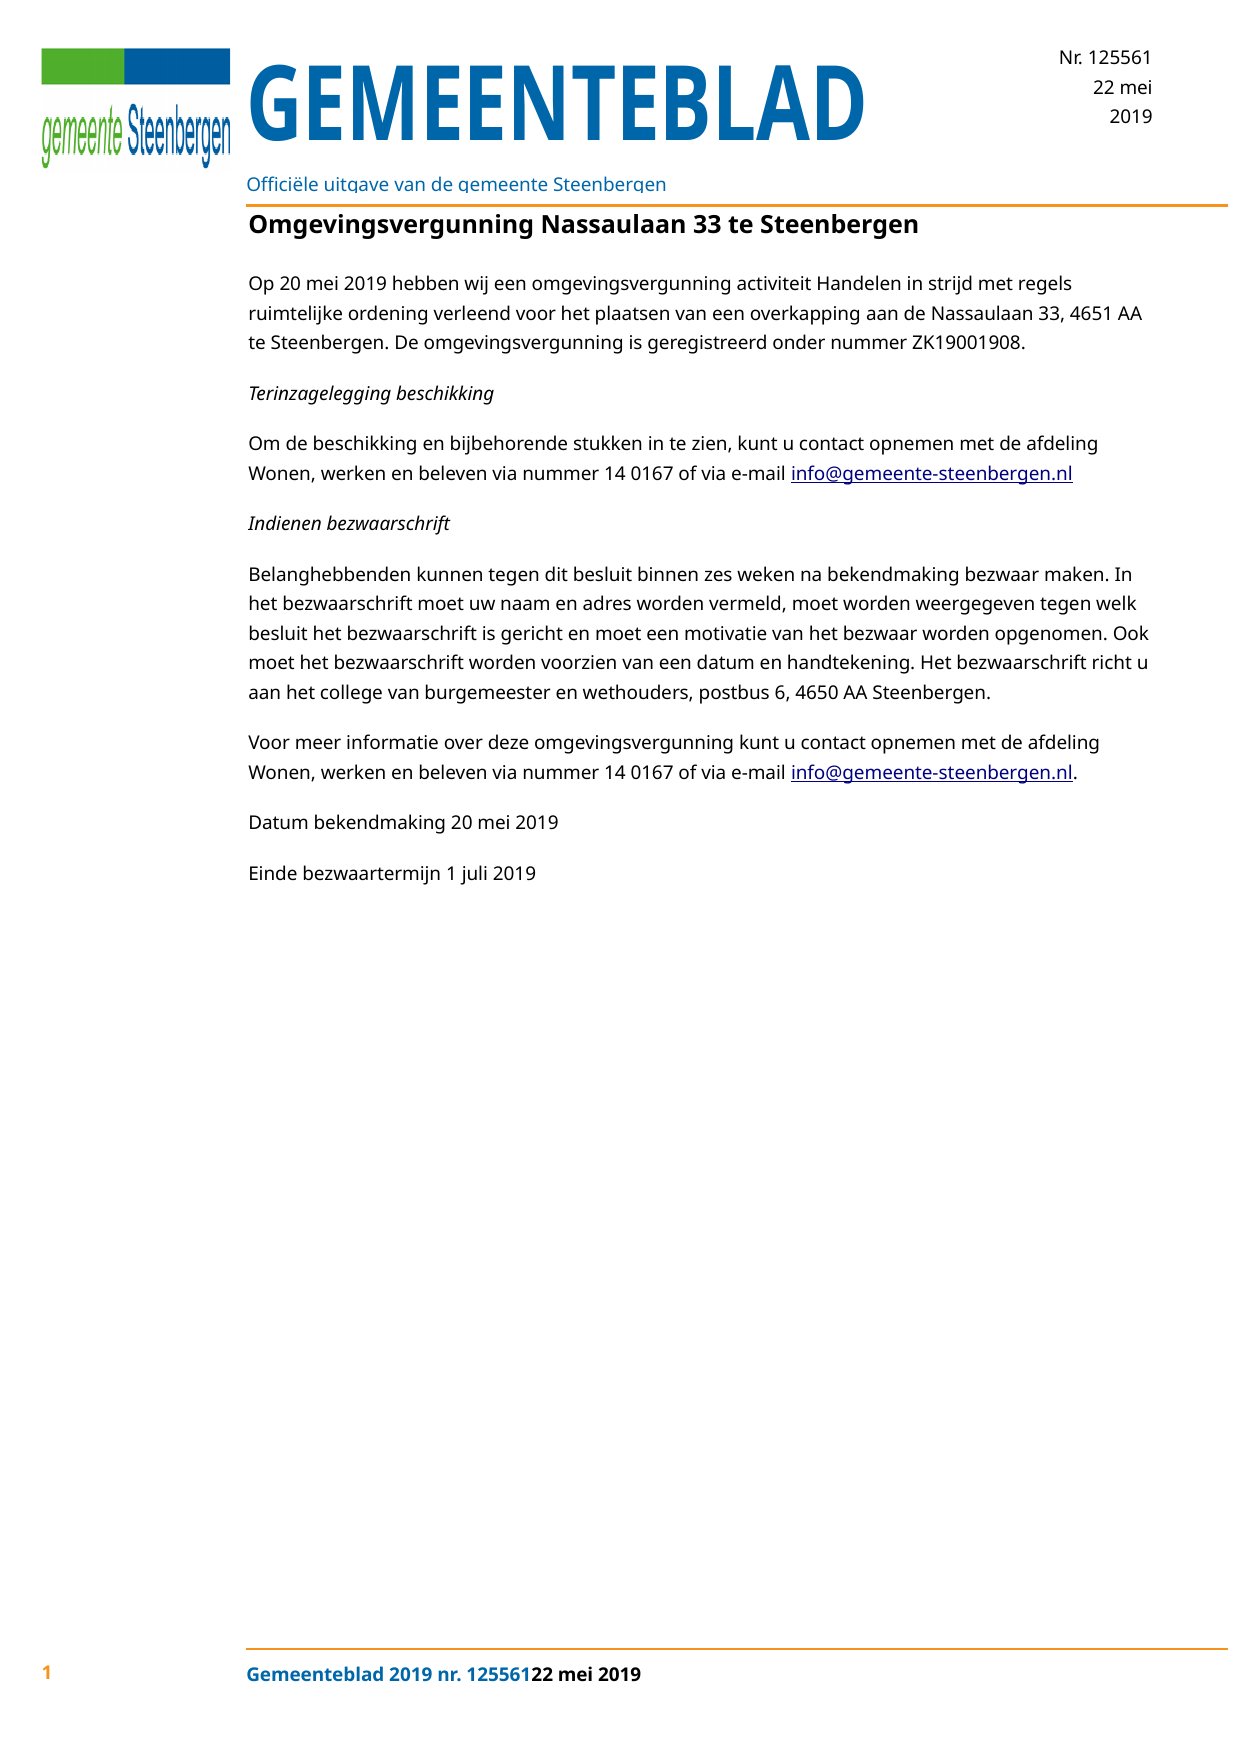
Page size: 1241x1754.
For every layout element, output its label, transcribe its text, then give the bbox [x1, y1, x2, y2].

text Voor meer informatie over deze omgevingsvergunning kunt u contact opnemen met de afdeling Wonen, werken en beleven via nummer 14 0167 of via e-mail info@gemeente-steenbergen.nl. [248, 729, 1152, 785]
text Einde bezwaartermijn 1 juli 2019 [248, 860, 1152, 886]
text Terinzagelegging beschikking [248, 380, 1152, 406]
text Belanghebbenden kunnen tegen dit besluit binnen zes weken na bekendmaking bezwaar maken. In het bezwaarschrift moet uw naam en adres worden vermeld, moet worden weergegeven tegen welk besluit het bezwaarschrift is gericht en moet een motivatie van het bezwaar worden opgenomen. Ook moet het bezwaarschrift worden voorzien van een datum en handtekening. Het bezwaarschrift richt u aan het college van burgemeester en wethouders, postbus 6, 4650 AA Steenbergen. [248, 561, 1152, 705]
text Op 20 mei 2019 hebben wij een omgevingsvergunning activiteit Handelen in strijd met regels ruimtelijke ordening verleend voor het plaatsen van een overkapping aan de Nassaulaan 33, 4651 AA te Steenbergen. De omgevingsvergunning is geregistreerd onder nummer ZK19001908. [248, 270, 1152, 355]
picture [41, 47, 231, 172]
text Om de beschikking en bijbehorende stukken in te zien, kunt u contact opnemen met de afdeling Wonen, werken en beleven via nummer 14 0167 of via e-mail info@gemeente-steenbergen.nl [248, 430, 1152, 486]
text Indienen bezwaarschrift [248, 510, 1152, 536]
text Datum bekendmaking 20 mei 2019 [248, 809, 1152, 835]
text Omgevingsvergunning Nassaulaan 33 te Steenbergen [248, 207, 1152, 241]
